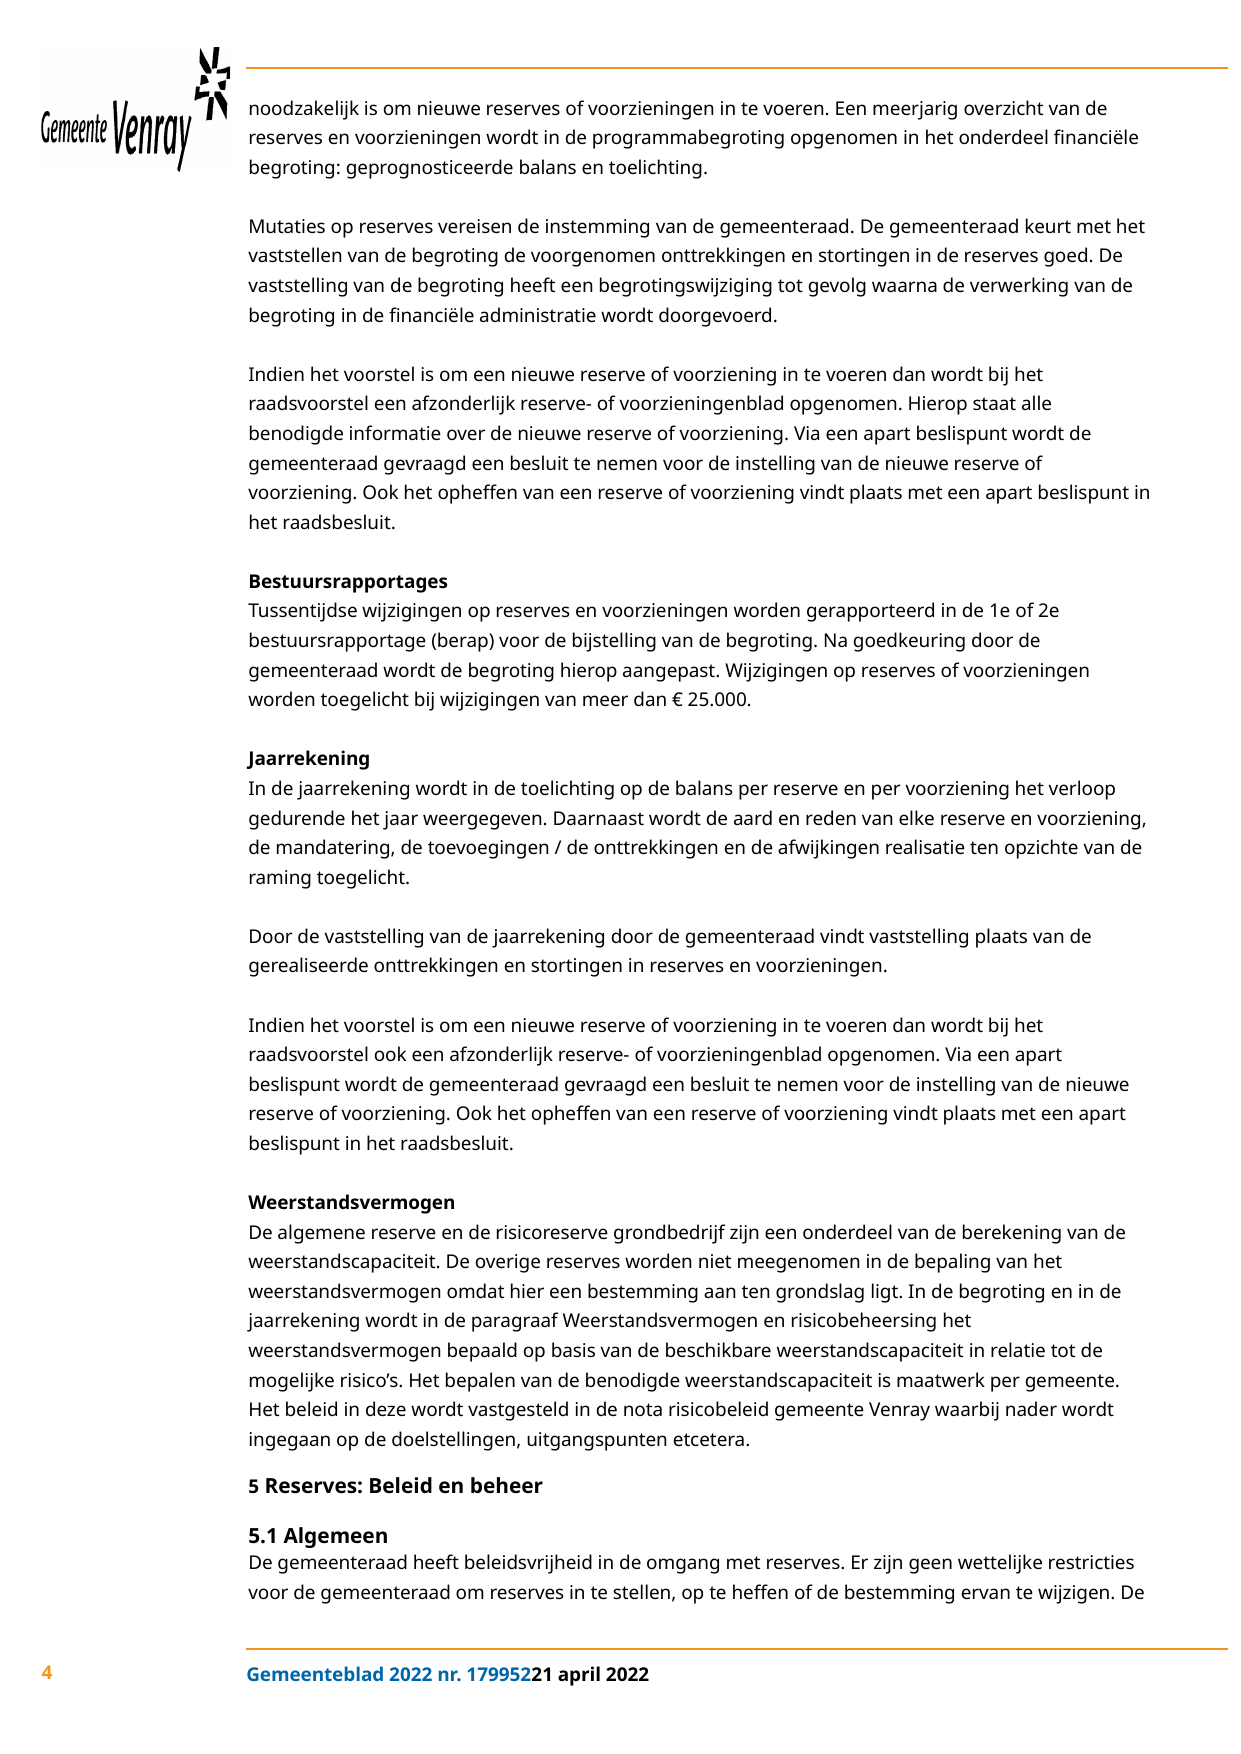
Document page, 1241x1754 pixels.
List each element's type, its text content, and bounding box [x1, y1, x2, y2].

text Bestuursrapportages [248, 568, 1152, 594]
text 5.1 Algemeen [248, 1521, 1152, 1549]
text Indien het voorstel is om een nieuwe reserve of voorziening in te voeren dan wordt bij het raadsvoorstel ook een afzonderlijk reserve- of voorzieningenblad opgenomen. Via een apart beslispunt wordt de gemeenteraad gevraagd een besluit te nemen voor de instelling van de nieuwe reserve of voorziening. Ook het opheffen van een reserve of voorziening vindt plaats met een apart beslispunt in het raadsbesluit. [248, 1012, 1152, 1156]
text Tussentijdse wijzigingen op reserves en voorzieningen worden gerapporteerd in de 1e of 2e bestuursrapportage (berap) voor de bijstelling van de begroting. Na goedkeuring door de gemeenteraad wordt de begroting hierop aangepast. Wijzigingen op reserves of voorzieningen worden toegelicht bij wijzigingen van meer dan € 25.000. [248, 598, 1152, 712]
picture [41, 47, 231, 172]
text In de jaarrekening wordt in de toelichting op de balans per reserve en per voorziening het verloop gedurende het jaar weergegeven. Daarnaast wordt de aard en reden van elke reserve en voorziening, de mandatering, de toevoegingen / de onttrekkingen en de afwijkingen realisatie ten opzichte van de raming toegelicht. [248, 775, 1152, 890]
text Jaarrekening [248, 746, 1152, 771]
text De gemeenteraad heeft beleidsvrijheid in de omgang met reserves. Er zijn geen wettelijke restricties voor de gemeenteraad om reserves in te stellen, op te heffen of de bestemming ervan te wijzigen. De [248, 1549, 1152, 1605]
text Weerstandsvermogen [248, 1189, 1152, 1215]
text De algemene reserve en de risicoreserve grondbedrijf zijn een onderdeel van de berekening van de weerstandscapaciteit. De overige reserves worden niet meegenomen in de bepaling van het weerstandsvermogen omdat hier een bestemming aan ten grondslag ligt. In de begroting en in de jaarrekening wordt in de paragraaf Weerstandsvermogen en risicobeheersing het weerstandsvermogen bepaald op basis van de beschikbare weerstandscapaciteit in relatie tot de mogelijke risico’s. Het bepalen van de benodigde weerstandscapaciteit is maatwerk per gemeente. Het beleid in deze wordt vastgesteld in de nota risicobeleid gemeente Venray waarbij nader wordt ingegaan op de doelstellingen, uitgangspunten etcetera. [248, 1219, 1152, 1452]
text Mutaties op reserves vereisen de instemming van de gemeenteraad. De gemeenteraad keurt met het vaststellen van de begroting de voorgenomen onttrekkingen en stortingen in de reserves goed. De vaststelling van de begroting heeft een begrotingswijziging tot gevolg waarna de verwerking van de begroting in de financiële administratie wordt doorgevoerd. [248, 213, 1152, 328]
text Door de vaststelling van de jaarrekening door de gemeenteraad vindt vaststelling plaats van de gerealiseerde onttrekkingen en stortingen in reserves en voorzieningen. [248, 923, 1152, 978]
text noodzakelijk is om nieuwe reserves of voorzieningen in te voeren. Een meerjarig overzicht van de reserves en voorzieningen wordt in de programmabegroting opgenomen in het onderdeel financiële begroting: geprognosticeerde balans en toelichting. [248, 95, 1152, 180]
text Indien het voorstel is om een nieuwe reserve of voorziening in te voeren dan wordt bij het raadsvoorstel een afzonderlijk reserve- of voorzieningenblad opgenomen. Hierop staat alle benodigde informatie over de nieuwe reserve of voorziening. Via een apart beslispunt wordt de gemeenteraad gevraagd een besluit te nemen voor de instelling van de nieuwe reserve of voorziening. Ook het opheffen van een reserve of voorziening vindt plaats met een apart beslispunt in het raadsbesluit. [248, 361, 1152, 535]
text 5 Reserves: Beleid en beheer [248, 1472, 1152, 1500]
